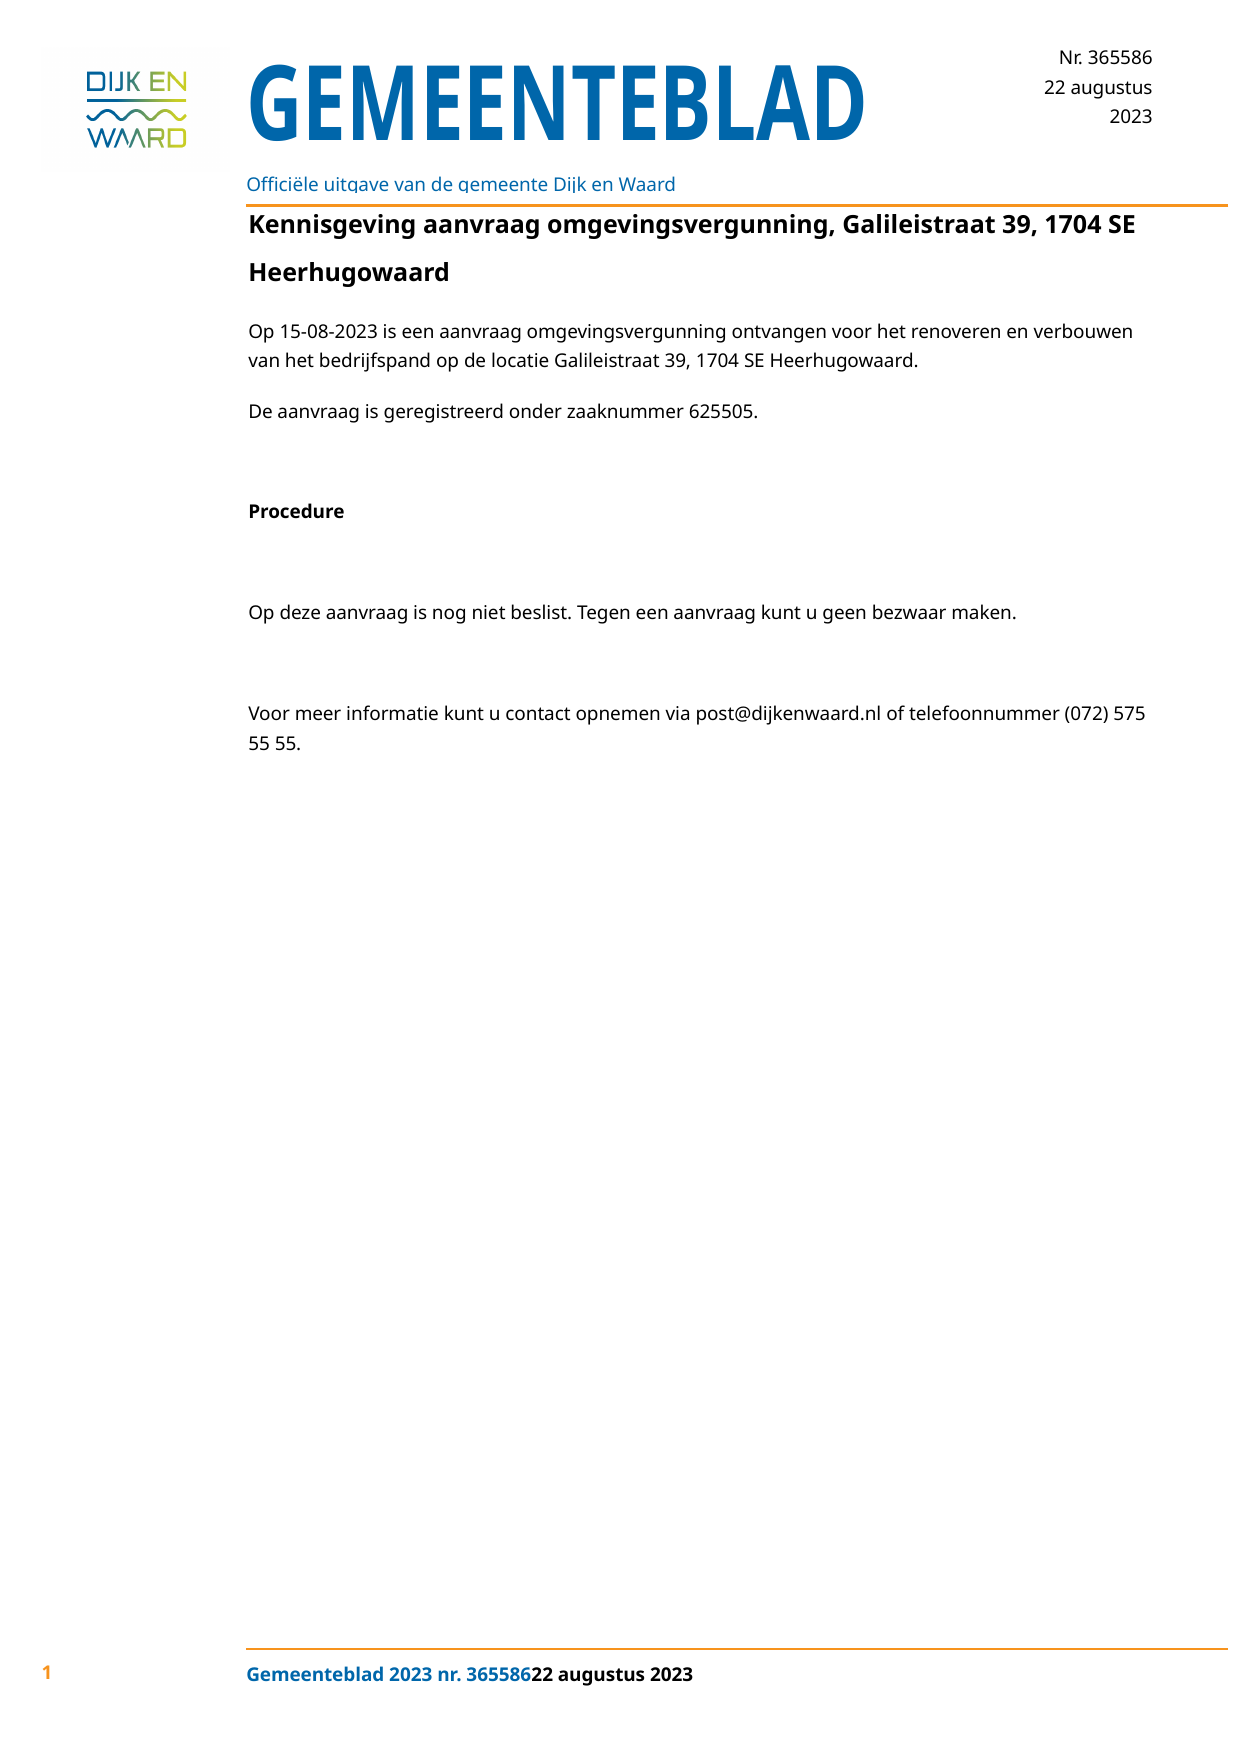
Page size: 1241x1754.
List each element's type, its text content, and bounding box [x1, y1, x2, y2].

text De aanvraag is geregistreerd onder zaaknummer 625505. [248, 398, 1152, 424]
text Voor meer informatie kunt u contact opnemen via post@dijkenwaard.nl of telefoonnummer (072) 575 55 55. [248, 700, 1152, 756]
text Op 15-08-2023 is een aanvraag omgevingsvergunning ontvangen voor het renoveren en verbouwen van het bedrijfspand op de locatie Galileistraat 39, 1704 SE Heerhugowaard. [248, 318, 1152, 373]
picture [41, 47, 231, 172]
text Procedure [248, 499, 1152, 524]
text Kennisgeving aanvraag omgevingsvergunning, Galileistraat 39, 1704 SE Heerhugowaard [248, 207, 1152, 288]
text Op deze aanvraag is nog niet beslist. Tegen een aanvraag kunt u geen bezwaar maken. [248, 599, 1152, 625]
